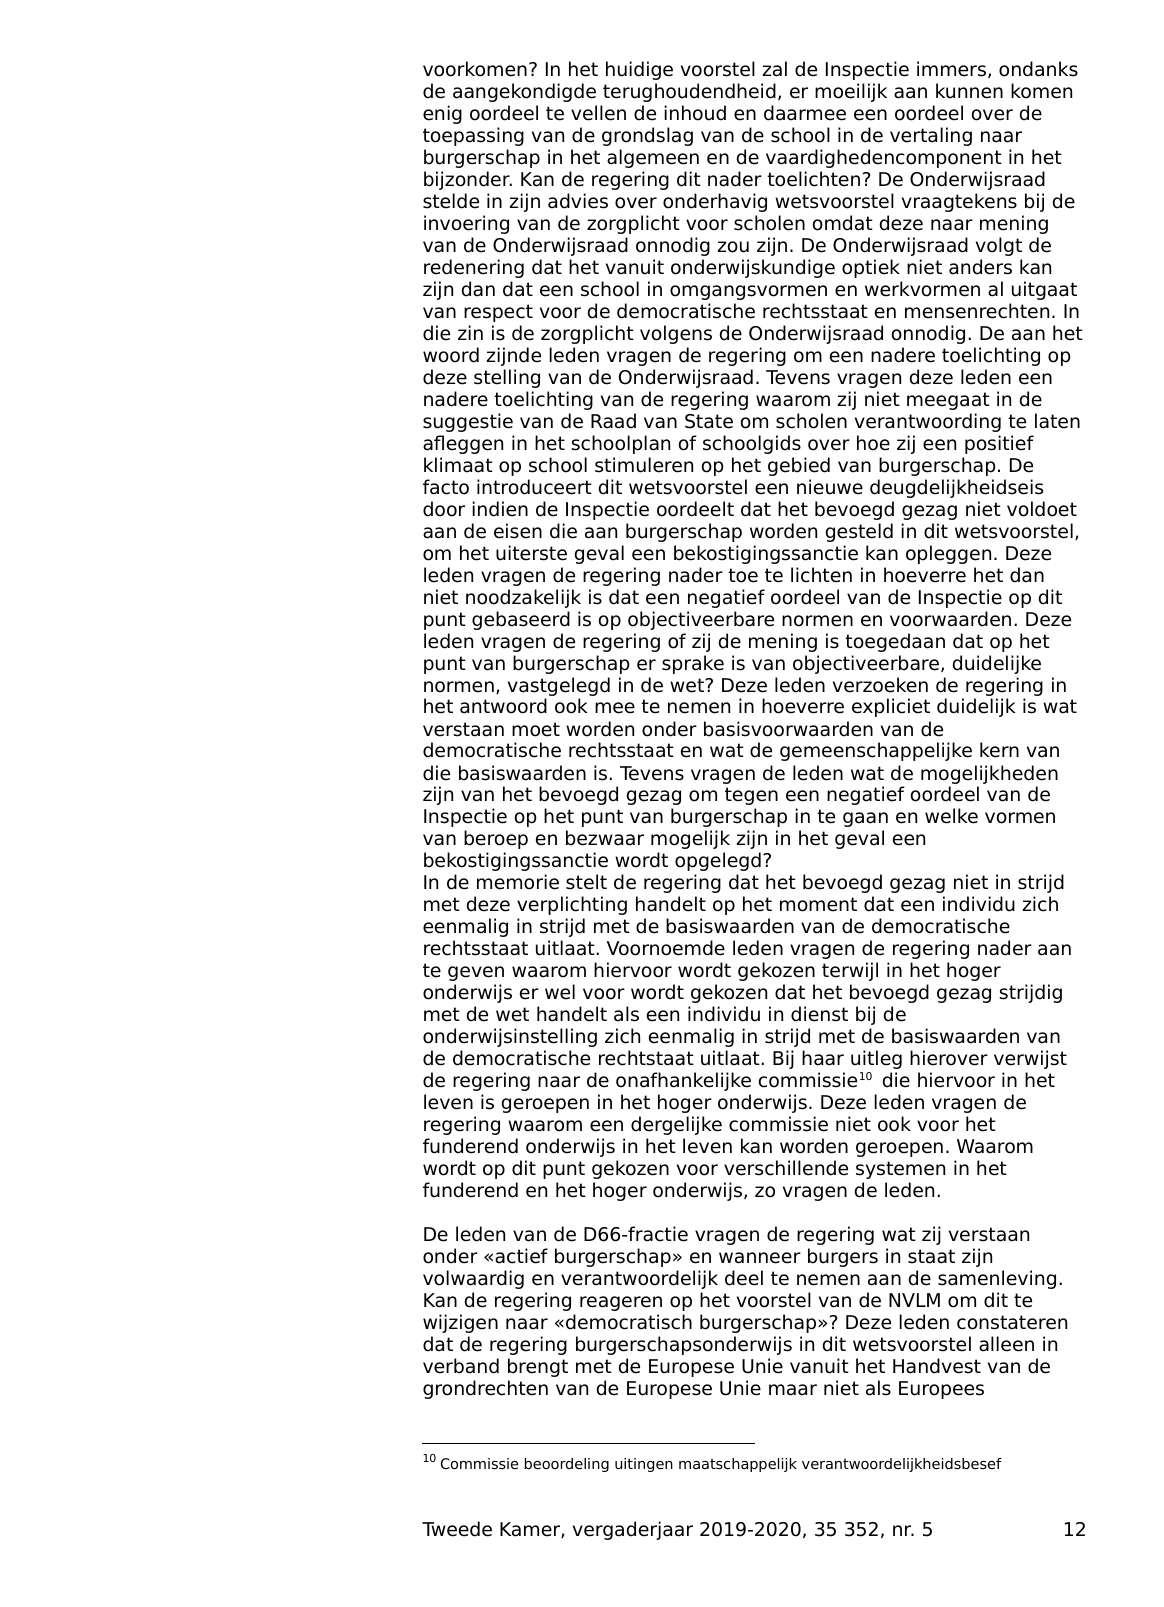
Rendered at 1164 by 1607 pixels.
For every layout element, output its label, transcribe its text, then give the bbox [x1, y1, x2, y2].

text voorkomen? In het huidige voorstel zal de Inspectie immers, ondanks de aangekondigde terughoudendheid, er moeilijk aan kunnen komen enig oordeel te vellen de inhoud en daarmee een oordeel over de toepassing van de grondslag van de school in de vertaling naar burgerschap in het algemeen en de vaardighedencomponent in het bijzonder. Kan de regering dit nader toelichten? De Onderwijsraad stelde in zijn advies over onderhavig wetsvoorstel vraagtekens bij de invoering van de zorgplicht voor scholen omdat deze naar mening van de Onderwijsraad onnodig zou zijn. De Onderwijsraad volgt de redenering dat het vanuit onderwijskundige optiek niet anders kan zijn dan dat een school in omgangsvormen en werkvormen al uitgaat van respect voor de democratische rechtsstaat en mensenrechten. In die zin is de zorgplicht volgens de Onderwijsraad onnodig. De aan het woord zijnde leden vragen de regering om een nadere toelichting op deze stelling van de Onderwijsraad. Tevens vragen deze leden een nadere toelichting van de regering waarom zij niet meegaat in de suggestie van de Raad van State om scholen verantwoording te laten afleggen in het schoolplan of schoolgids over hoe zij een positief klimaat op school stimuleren op het gebied van burgerschap. De facto introduceert dit wetsvoorstel een nieuwe deugdelijkheidseis door indien de Inspectie oordeelt dat het bevoegd gezag niet voldoet aan de eisen die aan burgerschap worden gesteld in dit wetsvoorstel, om het uiterste geval een bekostigingssanctie kan opleggen. Deze leden vragen de regering nader toe te lichten in hoeverre het dan niet noodzakelijk is dat een negatief oordeel van de Inspectie op dit punt gebaseerd is op objectiveerbare normen en voorwaarden. Deze leden vragen de regering of zij de mening is toegedaan dat op het punt van burgerschap er sprake is van objectiveerbare, duidelijke normen, vastgelegd in de wet? Deze leden verzoeken de regering in het antwoord ook mee te nemen in hoeverre expliciet duidelijk is wat verstaan moet worden onder basisvoorwaarden van de democratische rechtsstaat en wat de gemeenschappelijke kern van die basiswaarden is. Tevens vragen de leden wat de mogelijkheden zijn van het bevoegd gezag om tegen een negatief oordeel van de Inspectie op het punt van burgerschap in te gaan en welke vormen van beroep en bezwaar mogelijk zijn in het geval een bekostigingssanctie wordt opgelegd? [422, 59, 1087, 872]
text Commissie beoordeling uitingen maatschappelijk verantwoordelijkheidsbesef [422, 1452, 1087, 1474]
text De leden van de D66-fractie vragen de regering wat zij verstaan onder «actief burgerschap» en wanneer burgers in staat zijn volwaardig en verantwoordelijk deel te nemen aan de samenleving. Kan de regering reageren op het voorstel van de NVLM om dit te wijzigen naar «democratisch burgerschap»? Deze leden constateren dat de regering burgerschapsonderwijs in dit wetsvoorstel alleen in verband brengt met de Europese Unie vanuit het Handvest van de grondrechten van de Europese Unie maar niet als Europees [422, 1224, 1087, 1400]
text In de memorie stelt de regering dat het bevoegd gezag niet in strijd met deze verplichting handelt op het moment dat een individu zich eenmalig in strijd met de basiswaarden van de democratische rechtsstaat uitlaat. Voornoemde leden vragen de regering nader aan te geven waarom hiervoor wordt gekozen terwijl in het hoger onderwijs er wel voor wordt gekozen dat het bevoegd gezag strijdig met de wet handelt als een individu in dienst bij de onderwijsinstelling zich eenmalig in strijd met de basiswaarden van de democratische rechtstaat uitlaat. Bij haar uitleg hierover verwijst de regering naar de onafhankelijke commissie die hiervoor in het leven is geroepen in het hoger onderwijs. Deze leden vragen de regering waarom een dergelijke commissie niet ook voor het funderend onderwijs in het leven kan worden geroepen. Waarom wordt op dit punt gekozen voor verschillende systemen in het funderend en het hoger onderwijs, zo vragen de leden. [422, 872, 1087, 1202]
